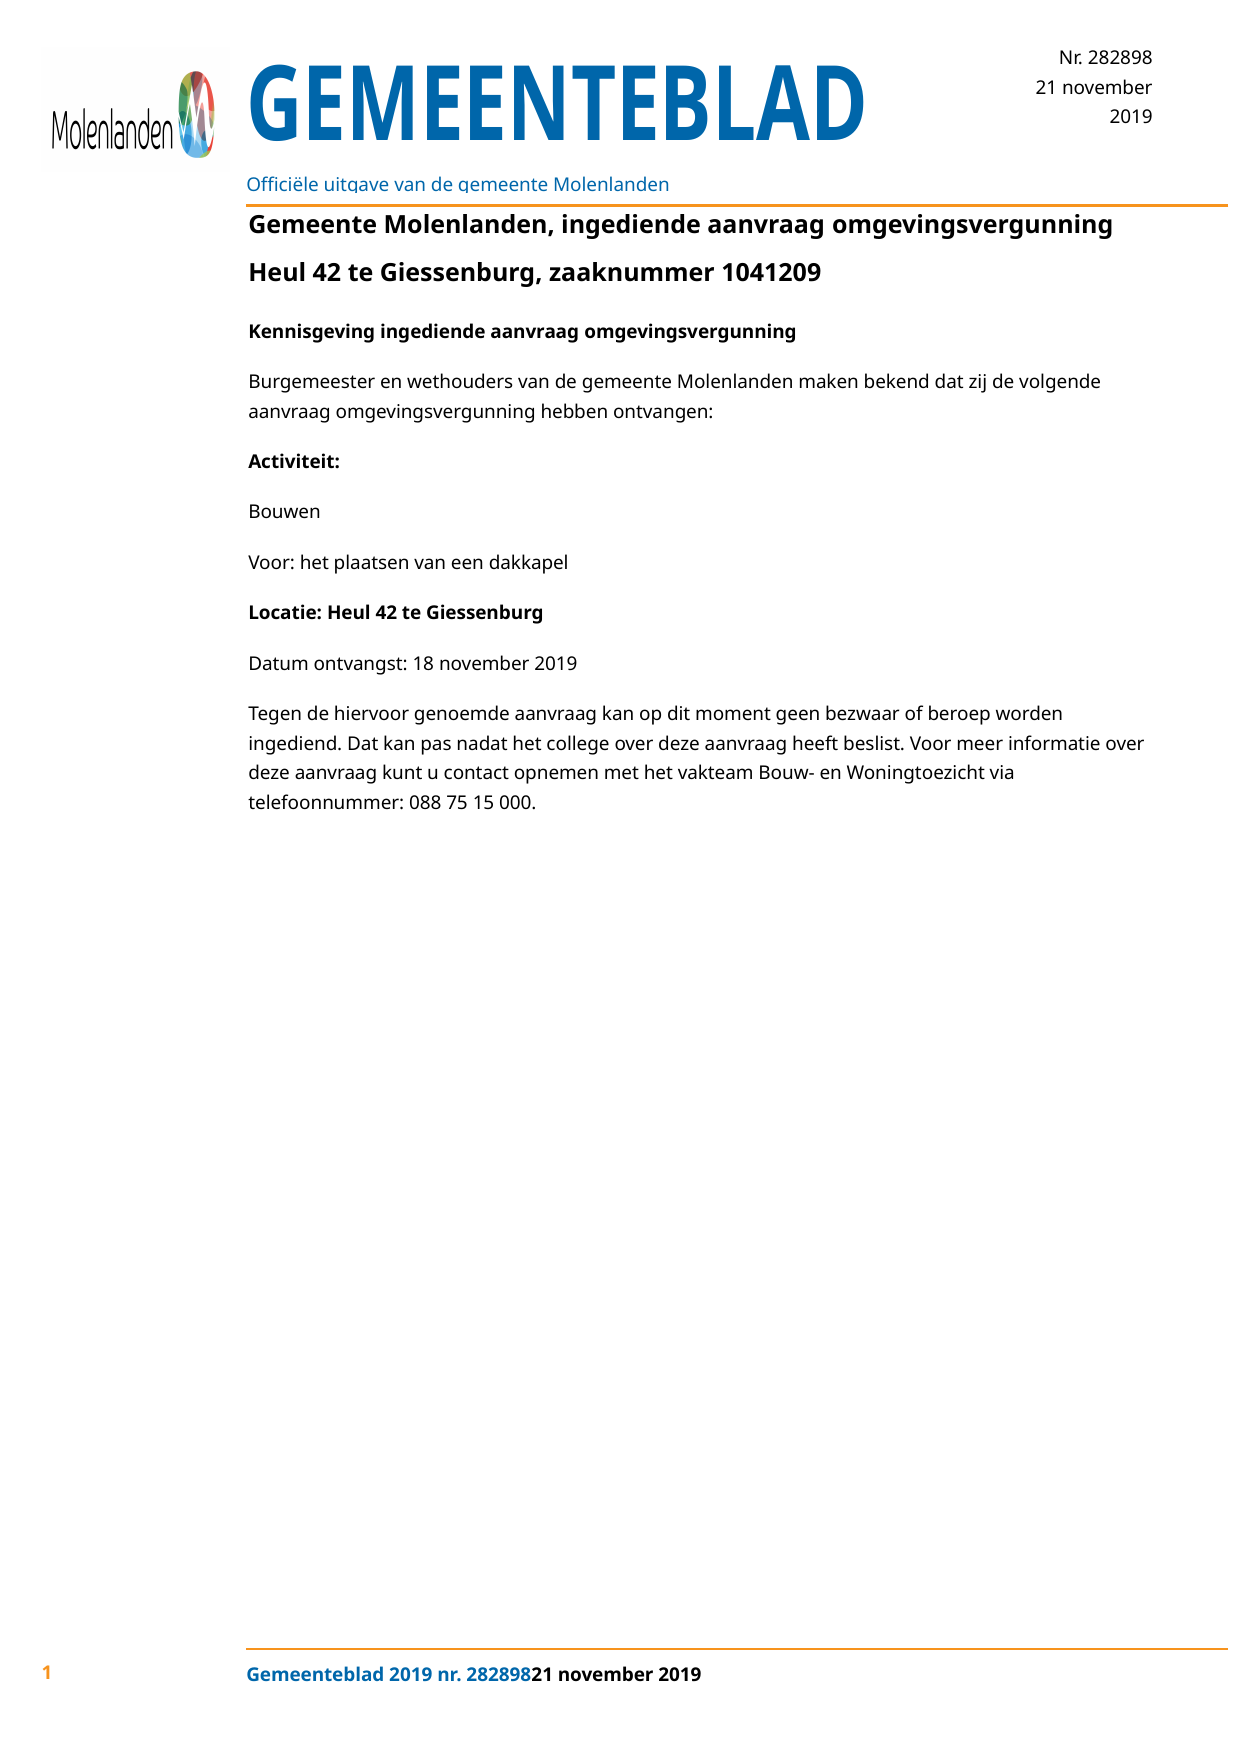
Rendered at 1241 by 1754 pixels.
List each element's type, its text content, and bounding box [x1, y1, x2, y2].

text Locatie: Heul 42 te Giessenburg [248, 599, 1152, 625]
text Kennisgeving ingediende aanvraag omgevingsvergunning [248, 318, 1152, 344]
text Gemeente Molenlanden, ingediende aanvraag omgevingsvergunning Heul 42 te Giessenburg, zaaknummer 1041209 [248, 207, 1152, 288]
text Tegen de hiervoor genoemde aanvraag kan op dit moment geen bezwaar of beroep worden ingediend. Dat kan pas nadat het college over deze aanvraag heeft beslist. Voor meer informatie over deze aanvraag kunt u contact opnemen met het vakteam Bouw- en Woningtoezicht via telefoonnummer: 088 75 15 000. [248, 700, 1152, 815]
text Voor: het plaatsen van een dakkapel [248, 549, 1152, 575]
text Activiteit: [248, 448, 1152, 474]
picture [41, 47, 231, 172]
text Datum ontvangst: 18 november 2019 [248, 650, 1152, 676]
text Bouwen [248, 499, 1152, 524]
text Burgemeester en wethouders van de gemeente Molenlanden maken bekend dat zij de volgende aanvraag omgevingsvergunning hebben ontvangen: [248, 368, 1152, 424]
